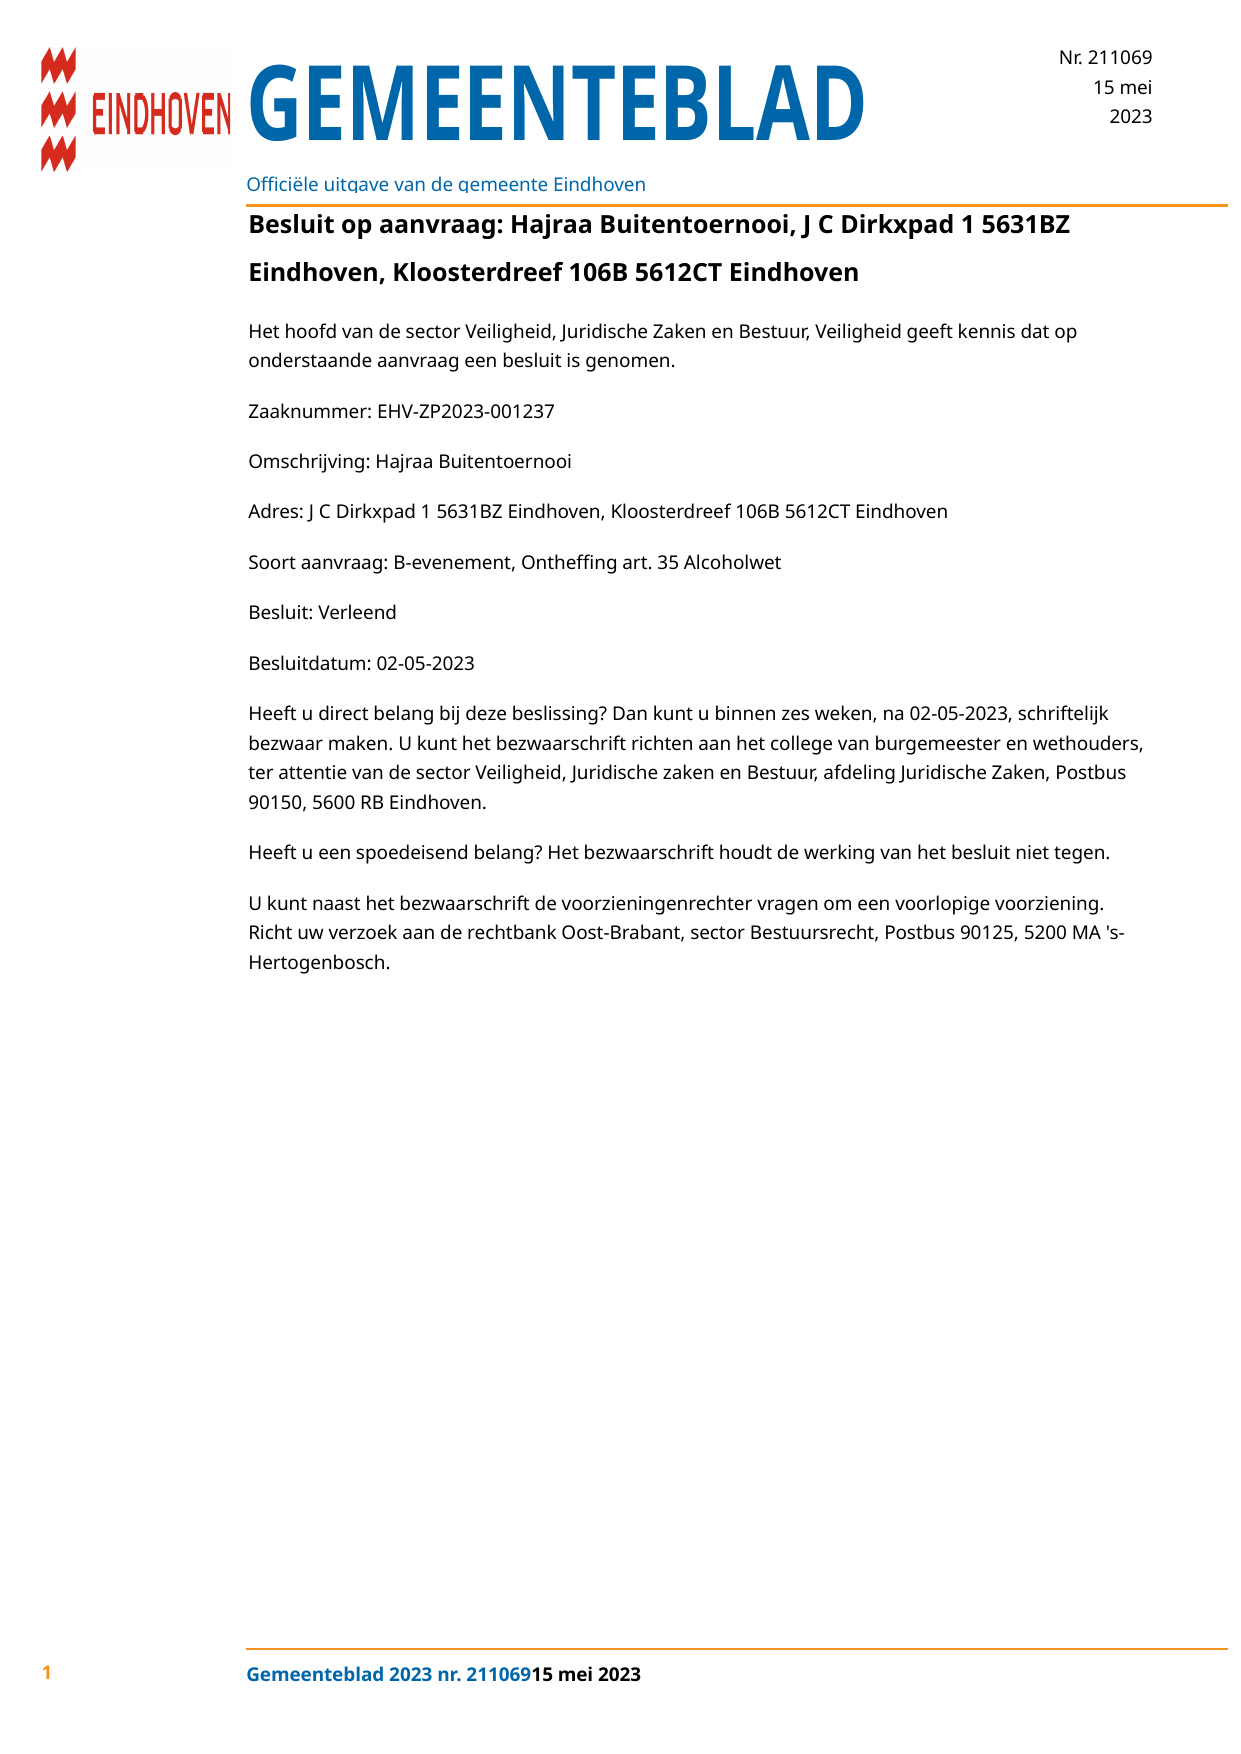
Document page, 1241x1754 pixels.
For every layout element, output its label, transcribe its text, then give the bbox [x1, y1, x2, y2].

text Besluit op aanvraag: Hajraa Buitentoernooi, J C Dirkxpad 1 5631BZ Eindhoven, Kloosterdreef 106B 5612CT Eindhoven [248, 207, 1152, 288]
text Soort aanvraag: B-evenement, Ontheffing art. 35 Alcoholwet [248, 549, 1152, 575]
text Besluit: Verleend [248, 599, 1152, 625]
text Besluitdatum: 02-05-2023 [248, 650, 1152, 676]
text Heeft u een spoedeisend belang? Het bezwaarschrift houdt de werking van het besluit niet tegen. [248, 839, 1152, 865]
text Het hoofd van de sector Veiligheid, Juridische Zaken en Bestuur, Veiligheid geeft kennis dat op onderstaande aanvraag een besluit is genomen. [248, 318, 1152, 373]
picture [41, 47, 231, 172]
text Heeft u direct belang bij deze beslissing? Dan kunt u binnen zes weken, na 02-05-2023, schriftelijk bezwaar maken. U kunt het bezwaarschrift richten aan het college van burgemeester en wethouders, ter attentie van de sector Veiligheid, Juridische zaken en Bestuur, afdeling Juridische Zaken, Postbus 90150, 5600 RB Eindhoven. [248, 700, 1152, 815]
text Omschrijving: Hajraa Buitentoernooi [248, 448, 1152, 474]
text Zaaknummer: EHV-ZP2023-001237 [248, 398, 1152, 424]
text U kunt naast het bezwaarschrift de voorzieningenrechter vragen om een voorlopige voorziening. Richt uw verzoek aan de rechtbank Oost-Brabant, sector Bestuursrecht, Postbus 90125, 5200 MA 's-Hertogenbosch. [248, 890, 1152, 975]
text Adres: J C Dirkxpad 1 5631BZ Eindhoven, Kloosterdreef 106B 5612CT Eindhoven [248, 499, 1152, 524]
